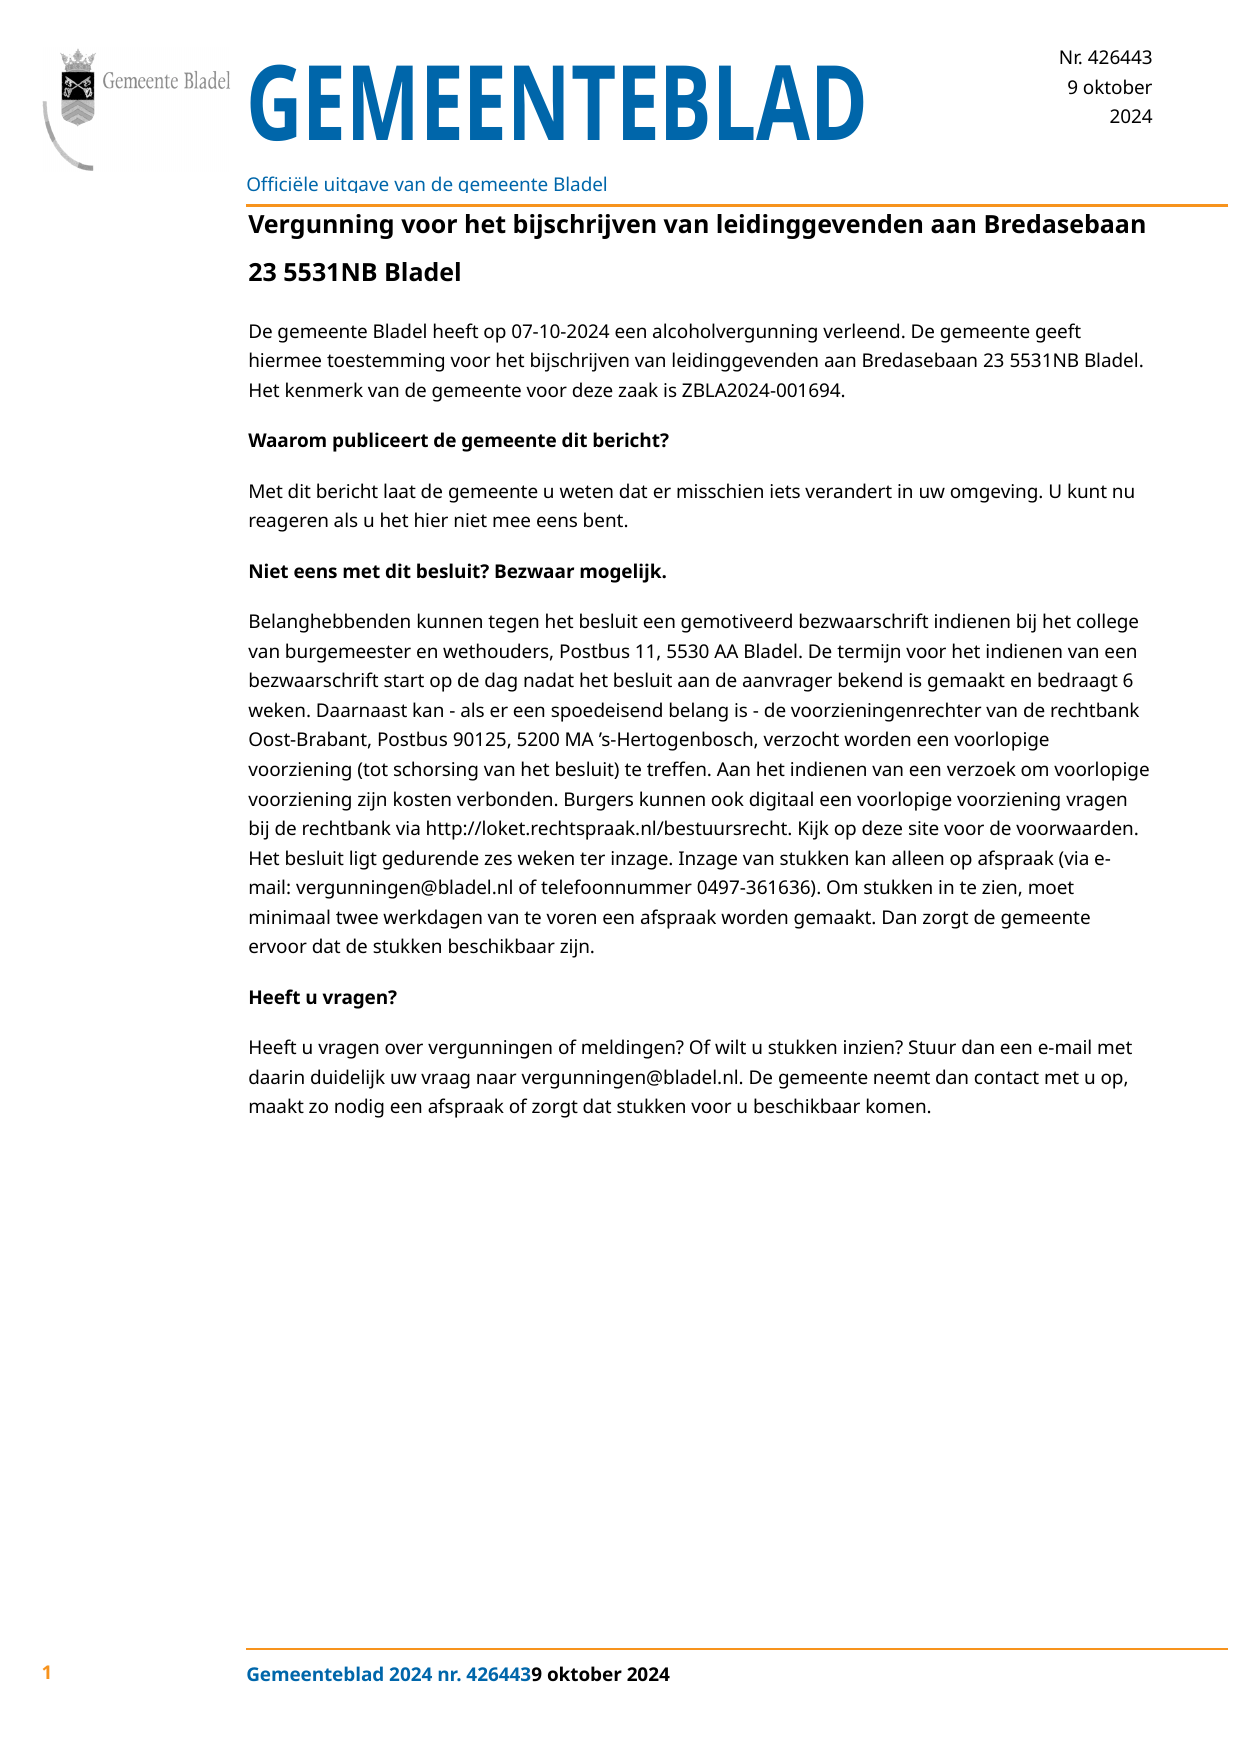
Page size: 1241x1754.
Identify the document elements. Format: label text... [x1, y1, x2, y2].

text Heeft u vragen? [248, 984, 1152, 1010]
text Heeft u vragen over vergunningen of meldingen? Of wilt u stukken inzien? Stuur dan een e-mail met daarin duidelijk uw vraag naar vergunningen@bladel.nl. De gemeente neemt dan contact met u op, maakt zo nodig een afspraak of zorgt dat stukken voor u beschikbaar komen. [248, 1034, 1152, 1119]
text Belanghebbenden kunnen tegen het besluit een gemotiveerd bezwaarschrift indienen bij het college van burgemeester en wethouders, Postbus 11, 5530 AA Bladel. De termijn voor het indienen van een bezwaarschrift start op de dag nadat het besluit aan de aanvrager bekend is gemaakt en bedraagt 6 weken. Daarnaast kan - als er een spoedeisend belang is - de voorzieningenrechter van de rechtbank Oost-Brabant, Postbus 90125, 5200 MA ’s-Hertogenbosch, verzocht worden een voorlopige voorziening (tot schorsing van het besluit) te treffen. Aan het indienen van een verzoek om voorlopige voorziening zijn kosten verbonden. Burgers kunnen ook digitaal een voorlopige voorziening vragen bij de rechtbank via http://loket.rechtspraak.nl/bestuursrecht. Kijk op deze site voor de voorwaarden. Het besluit ligt gedurende zes weken ter inzage. Inzage van stukken kan alleen op afspraak (via e-mail: vergunningen@bladel.nl of telefoonnummer 0497-361636). Om stukken in te zien, moet minimaal twee werkdagen van te voren een afspraak worden gemaakt. Dan zorgt de gemeente ervoor dat de stukken beschikbaar zijn. [248, 608, 1152, 959]
text Vergunning voor het bijschrijven van leidinggevenden aan Bredasebaan 23 5531NB Bladel [248, 207, 1152, 288]
text Niet eens met dit besluit? Bezwaar mogelijk. [248, 558, 1152, 584]
text Waarom publiceert de gemeente dit bericht? [248, 427, 1152, 453]
text De gemeente Bladel heeft op 07-10-2024 een alcoholvergunning verleend. De gemeente geeft hiermee toestemming voor het bijschrijven van leidinggevenden aan Bredasebaan 23 5531NB Bladel. Het kenmerk van de gemeente voor deze zaak is ZBLA2024-001694. [248, 318, 1152, 403]
text Met dit bericht laat de gemeente u weten dat er misschien iets verandert in uw omgeving. U kunt nu reageren als u het hier niet mee eens bent. [248, 478, 1152, 533]
picture [41, 47, 231, 172]
